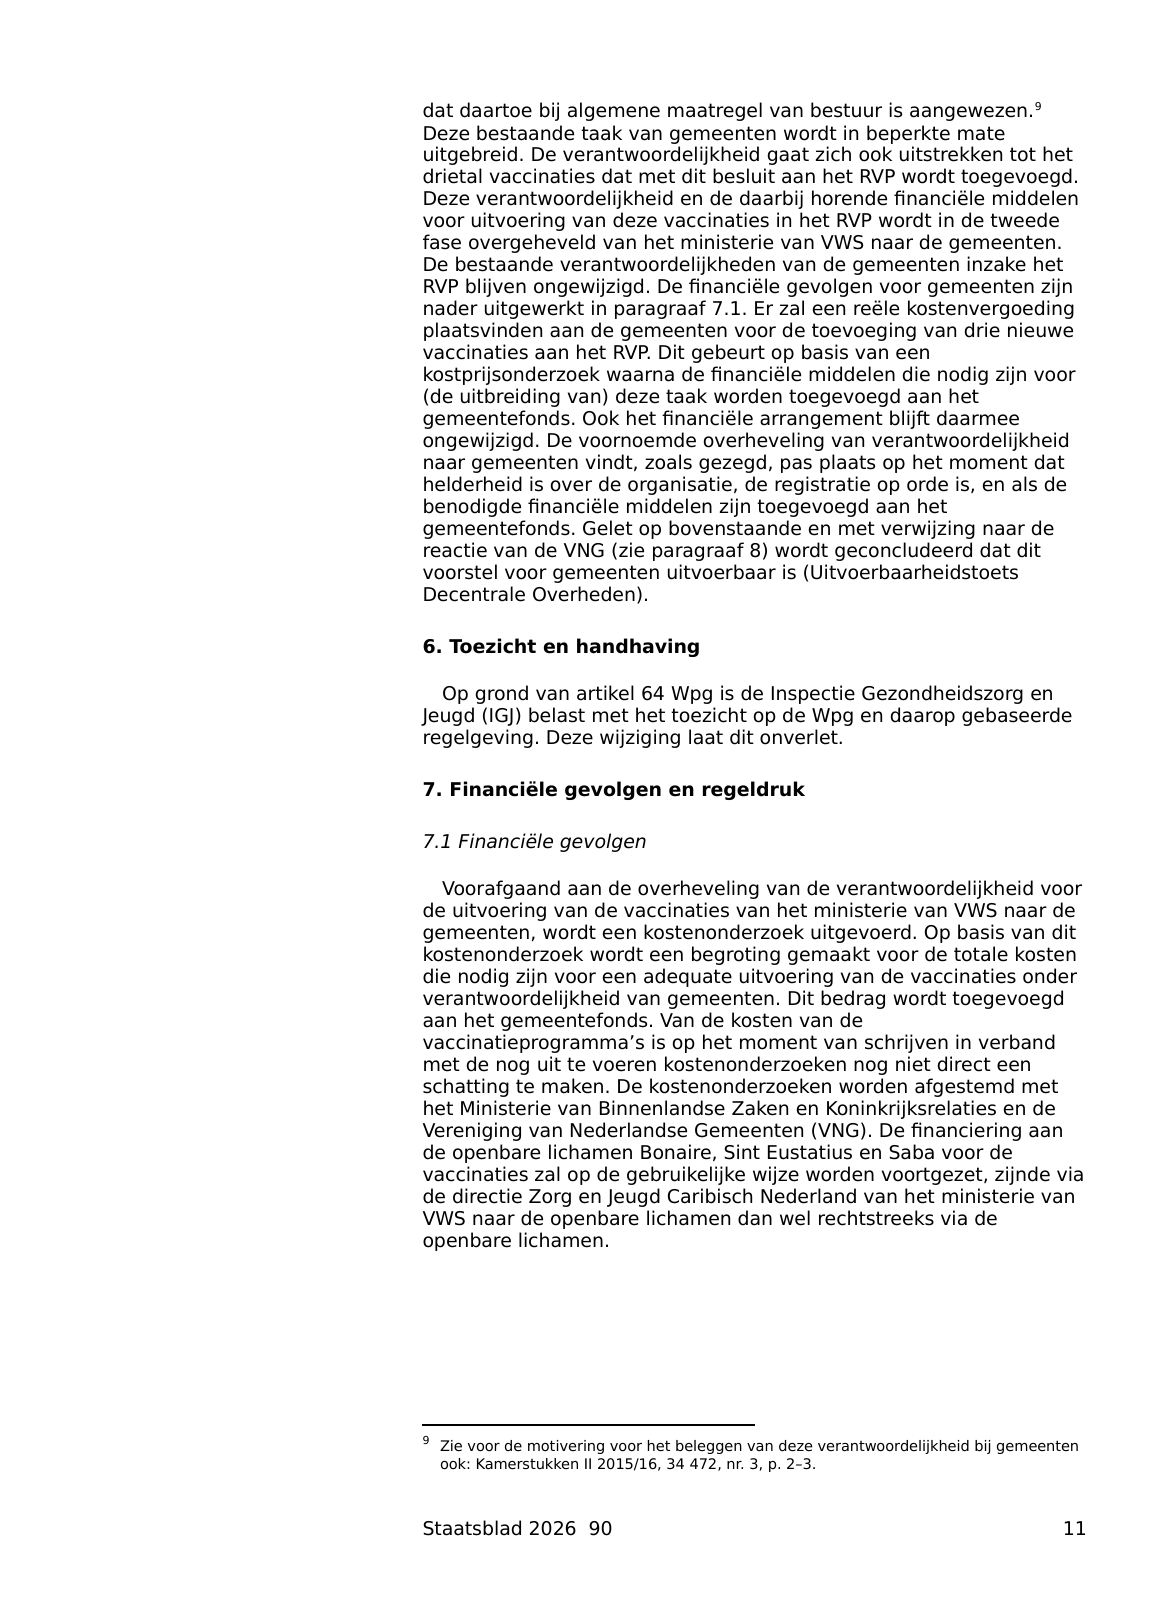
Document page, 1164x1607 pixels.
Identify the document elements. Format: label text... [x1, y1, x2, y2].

text Zie voor de motivering voor het beleggen van deze verantwoordelijkheid bij gemeenten ook: Kamerstukken II 2015/16, 34 472, nr. 3, p. 2–3. [422, 1434, 1087, 1473]
text dat daartoe bij algemene maatregel van bestuur is aangewezen. Deze bestaande taak van gemeenten wordt in beperkte mate uitgebreid. De verantwoordelijkheid gaat zich ook uitstrekken tot het drietal vaccinaties dat met dit besluit aan het RVP wordt toegevoegd. Deze verantwoordelijkheid en de daarbij horende financiële middelen voor uitvoering van deze vaccinaties in het RVP wordt in de tweede fase overgeheveld van het ministerie van VWS naar de gemeenten. De bestaande verantwoordelijkheden van de gemeenten inzake het RVP blijven ongewijzigd. De financiële gevolgen voor gemeenten zijn nader uitgewerkt in paragraaf 7.1. Er zal een reële kostenvergoeding plaatsvinden aan de gemeenten voor de toevoeging van drie nieuwe vaccinaties aan het RVP. Dit gebeurt op basis van een kostprijsonderzoek waarna de financiële middelen die nodig zijn voor (de uitbreiding van) deze taak worden toegevoegd aan het gemeentefonds. Ook het financiële arrangement blijft daarmee ongewijzigd. De voornoemde overheveling van verantwoordelijkheid naar gemeenten vindt, zoals gezegd, pas plaats op het moment dat helderheid is over de organisatie, de registratie op orde is, en als de benodigde financiële middelen zijn toegevoegd aan het gemeentefonds. Gelet op bovenstaande en met verwijzing naar de reactie van de VNG (zie paragraaf 8) wordt geconcludeerd dat dit voorstel voor gemeenten uitvoerbaar is (Uitvoerbaarheidstoets Decentrale Overheden). [422, 100, 1087, 606]
text Voorafgaand aan de overheveling van de verantwoordelijkheid voor de uitvoering van de vaccinaties van het ministerie van VWS naar de gemeenten, wordt een kostenonderzoek uitgevoerd. Op basis van dit kostenonderzoek wordt een begroting gemaakt voor de totale kosten die nodig zijn voor een adequate uitvoering van de vaccinaties onder verantwoordelijkheid van gemeenten. Dit bedrag wordt toegevoegd aan het gemeentefonds. Van de kosten van de vaccinatieprogramma’s is op het moment van schrijven in verband met de nog uit te voeren kostenonderzoeken nog niet direct een schatting te maken. De kostenonderzoeken worden afgestemd met het Ministerie van Binnenlandse Zaken en Koninkrijksrelaties en de Vereniging van Nederlandse Gemeenten (VNG). De financiering aan de openbare lichamen Bonaire, Sint Eustatius en Saba voor de vaccinaties zal op de gebruikelijke wijze worden voortgezet, zijnde via de directie Zorg en Jeugd Caribisch Nederland van het ministerie van VWS naar de openbare lichamen dan wel rechtstreeks via de openbare lichamen. [422, 878, 1087, 1251]
text Op grond van artikel 64 Wpg is de Inspectie Gezondheidszorg en Jeugd (IGJ) belast met het toezicht op de Wpg en daarop gebaseerde regelgeving. Deze wijziging laat dit onverlet. [422, 683, 1087, 749]
subtitle 7.1 Financiële gevolgen [422, 831, 1087, 853]
subtitle 7. Financiële gevolgen en regeldruk [422, 779, 1087, 801]
subtitle 6. Toezicht en handhaving [422, 636, 1087, 658]
